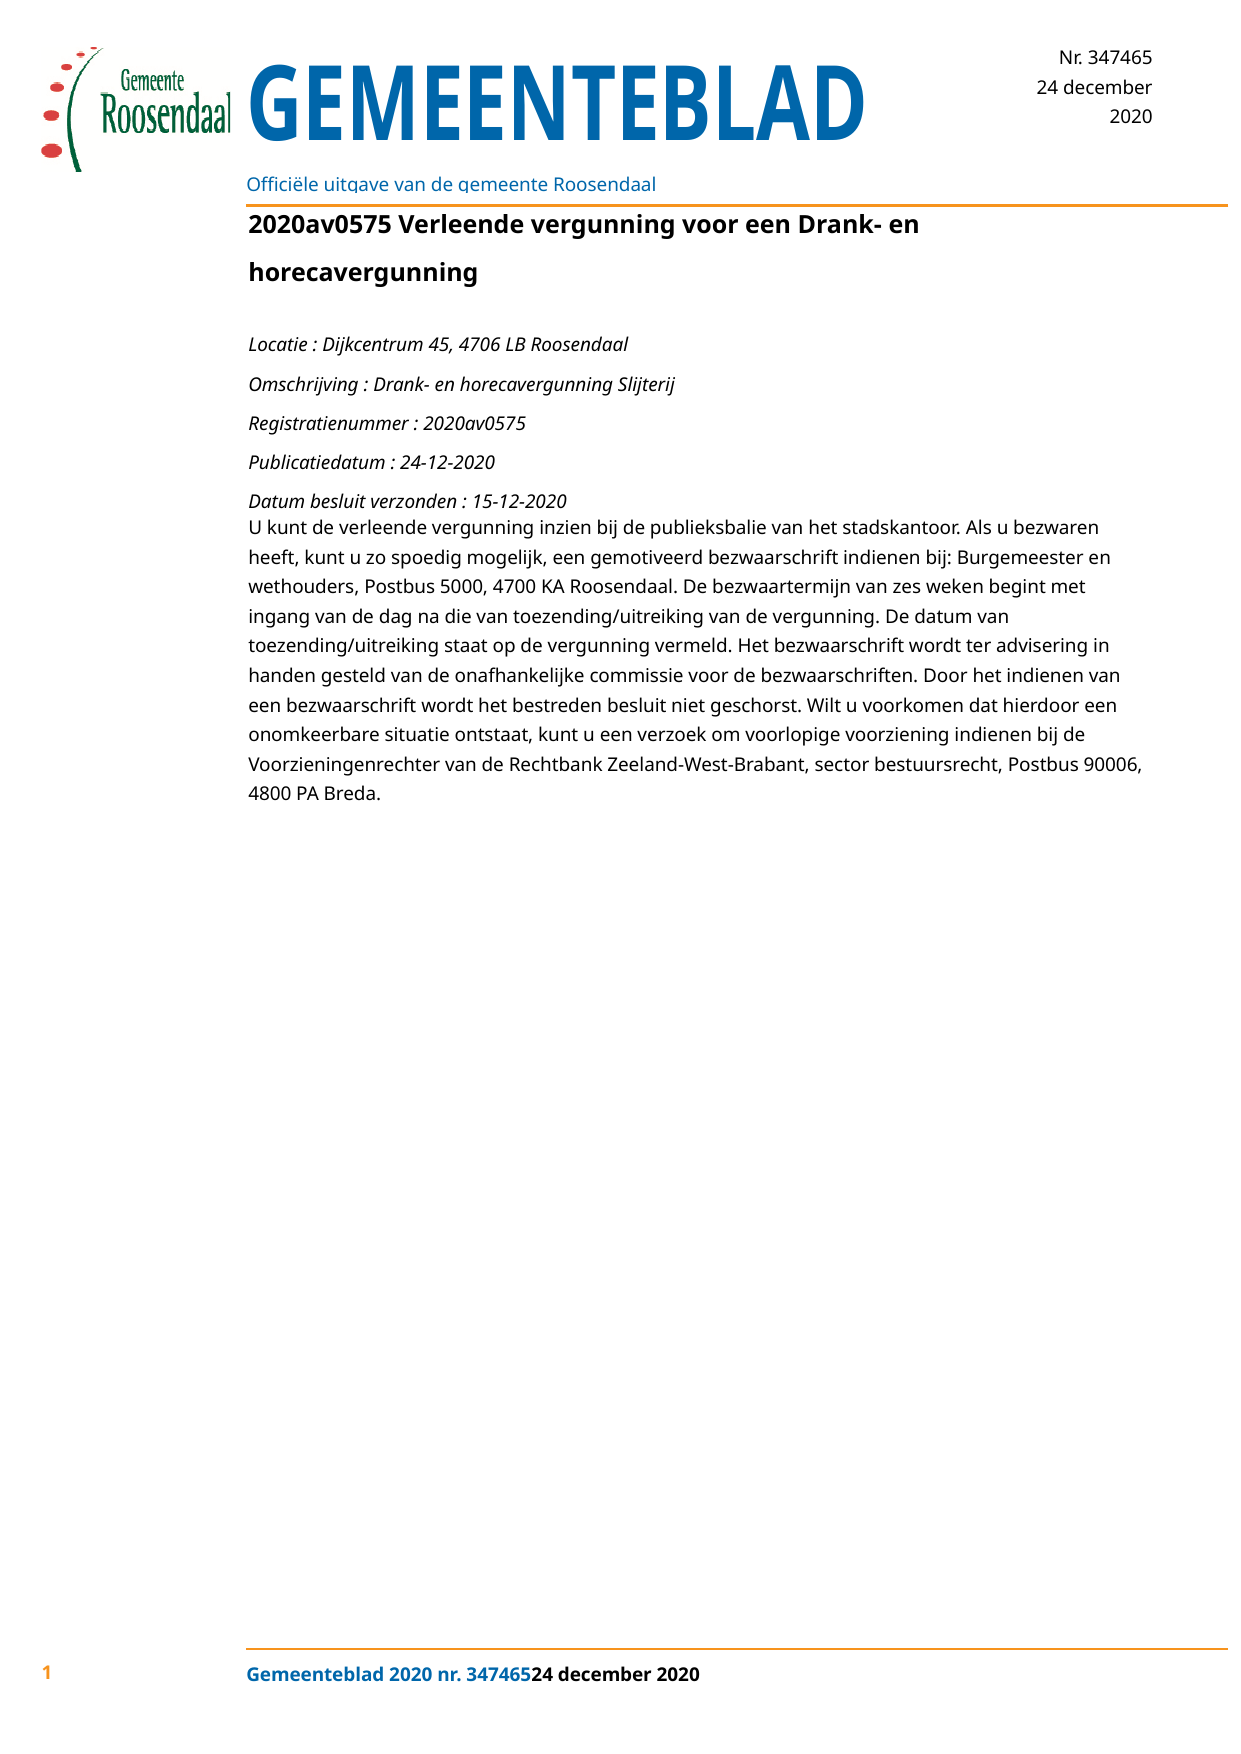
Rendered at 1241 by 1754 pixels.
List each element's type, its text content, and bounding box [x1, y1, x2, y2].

text Registratienummer : 2020av0575 [248, 410, 1152, 436]
text Datum besluit verzonden : 15-12-2020 [248, 488, 1152, 514]
picture [41, 47, 231, 172]
text 2020av0575 Verleende vergunning voor een Drank- en horecavergunning [248, 207, 1152, 288]
text Omschrijving : Drank- en horecavergunning Slijterij [248, 371, 1152, 396]
text Publicatiedatum : 24-12-2020 [248, 449, 1152, 475]
text Locatie : Dijkcentrum 45, 4706 LB Roosendaal [248, 331, 1152, 357]
text U kunt de verleende vergunning inzien bij de publieksbalie van het stadskantoor. Als u bezwaren heeft, kunt u zo spoedig mogelijk, een gemotiveerd bezwaarschrift indienen bij: Burgemeester en wethouders, Postbus 5000, 4700 KA Roosendaal. De bezwaartermijn van zes weken begint met ingang van de dag na die van toezending/uitreiking van de vergunning. De datum van toezending/uitreiking staat op de vergunning vermeld. Het bezwaarschrift wordt ter advisering in handen gesteld van de onafhankelijke commissie voor de bezwaarschriften. Door het indienen van een bezwaarschrift wordt het bestreden besluit niet geschorst. Wilt u voorkomen dat hierdoor een onomkeerbare situatie ontstaat, kunt u een verzoek om voorlopige voorziening indienen bij de Voorzieningenrechter van de Rechtbank Zeeland-West-Brabant, sector bestuursrecht, Postbus 90006, 4800 PA Breda. [248, 514, 1152, 806]
